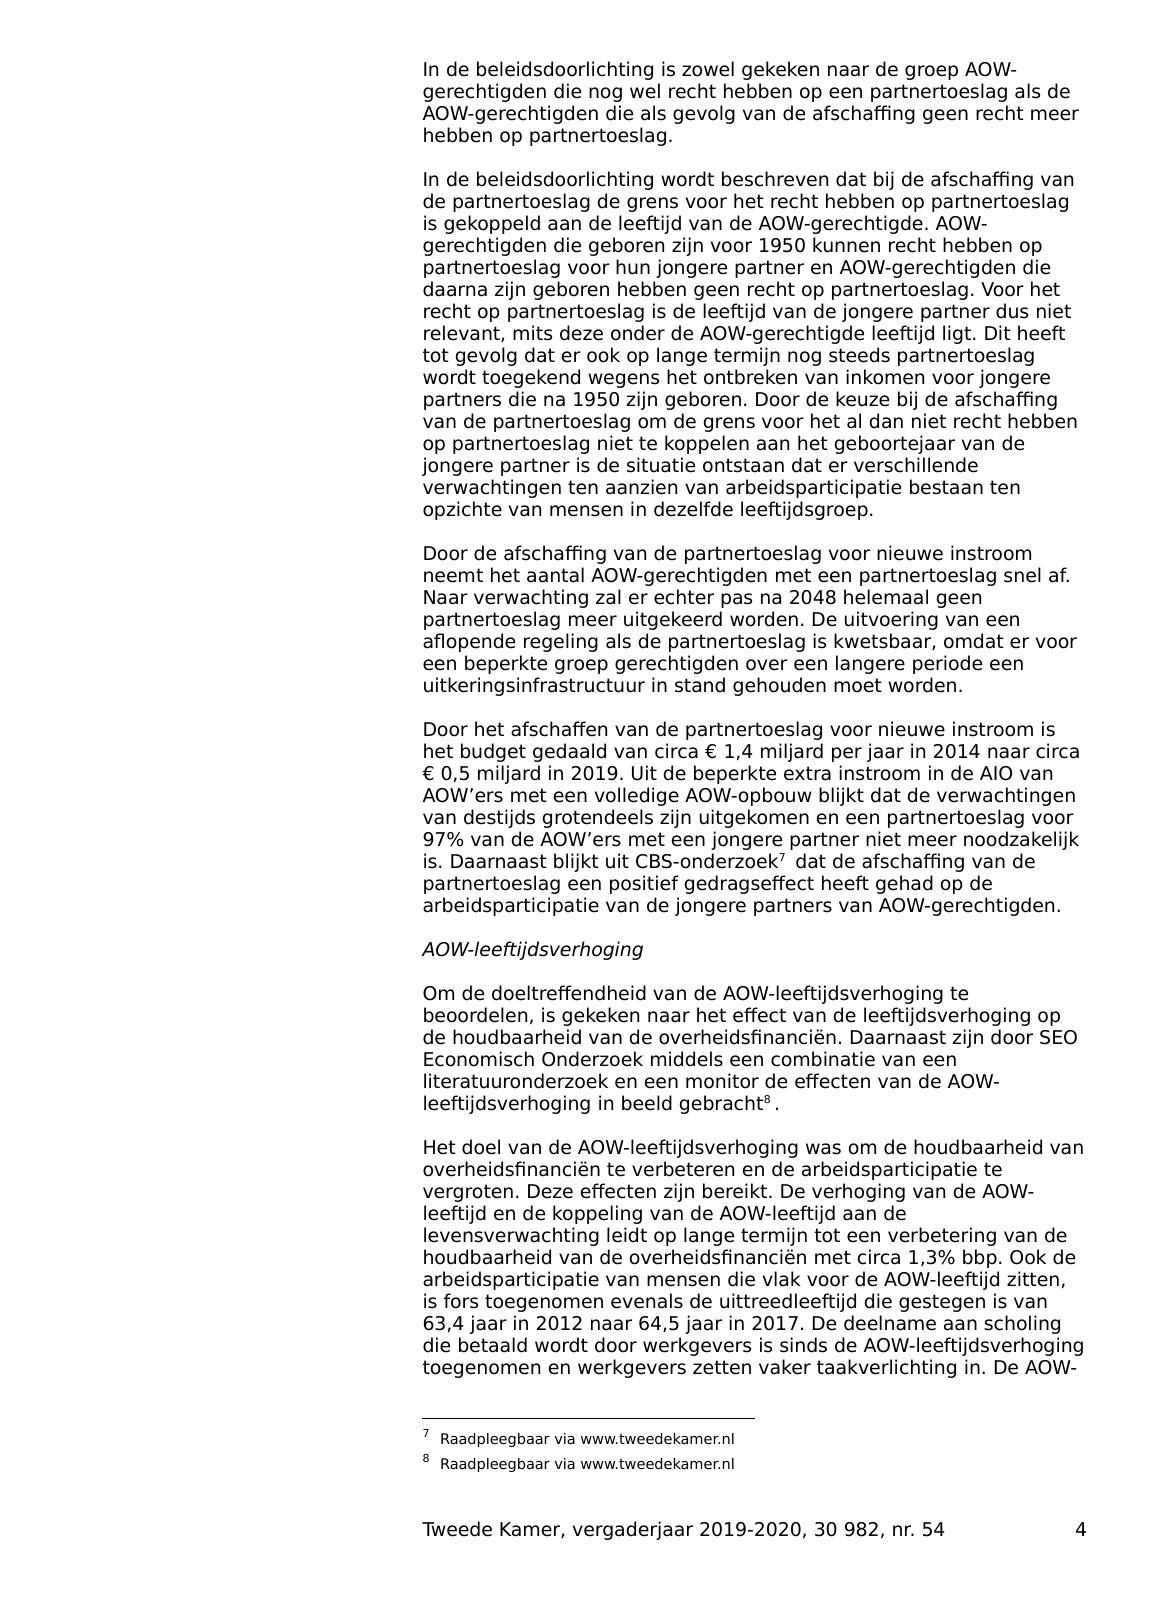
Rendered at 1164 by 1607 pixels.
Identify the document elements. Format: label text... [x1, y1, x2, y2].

text Om de doeltreffendheid van de AOW-leeftijdsverhoging te beoordelen, is gekeken naar het effect van de leeftijdsverhoging op de houdbaarheid van de overheidsfinanciën. Daarnaast zijn door SEO Economisch Onderzoek middels een combinatie van een literatuuronderzoek en een monitor de effecten van de AOW-leeftijdsverhoging in beeld gebracht. [422, 983, 1087, 1115]
text In de beleidsdoorlichting wordt beschreven dat bij de afschaffing van de partnertoeslag de grens voor het recht hebben op partnertoeslag is gekoppeld aan de leeftijd van de AOW-gerechtigde. AOW-gerechtigden die geboren zijn voor 1950 kunnen recht hebben op partnertoeslag voor hun jongere partner en AOW-gerechtigden die daarna zijn geboren hebben geen recht op partnertoeslag. Voor het recht op partnertoeslag is de leeftijd van de jongere partner dus niet relevant, mits deze onder de AOW-gerechtigde leeftijd ligt. Dit heeft tot gevolg dat er ook op lange termijn nog steeds partnertoeslag wordt toegekend wegens het ontbreken van inkomen voor jongere partners die na 1950 zijn geboren. Door de keuze bij de afschaffing van de partnertoeslag om de grens voor het al dan niet recht hebben op partnertoeslag niet te koppelen aan het geboortejaar van de jongere partner is de situatie ontstaan dat er verschillende verwachtingen ten aanzien van arbeidsparticipatie bestaan ten opzichte van mensen in dezelfde leeftijdsgroep. [422, 169, 1087, 521]
subtitle AOW-leeftijdsverhoging [422, 939, 1087, 961]
text Het doel van de AOW-leeftijdsverhoging was om de houdbaarheid van overheidsfinanciën te verbeteren en de arbeidsparticipatie te vergroten. Deze effecten zijn bereikt. De verhoging van de AOW-leeftijd en de koppeling van de AOW-leeftijd aan de levensverwachting leidt op lange termijn tot een verbetering van de houdbaarheid van de overheidsfinanciën met circa 1,3% bbp. Ook de arbeidsparticipatie van mensen die vlak voor de AOW-leeftijd zitten, is fors toegenomen evenals de uittreedleeftijd die gestegen is van 63,4 jaar in 2012 naar 64,5 jaar in 2017. De deelname aan scholing die betaald wordt door werkgevers is sinds de AOW-leeftijdsverhoging toegenomen en werkgevers zetten vaker taakverlichting in. De AOW- [422, 1137, 1087, 1379]
text Door het afschaffen van de partnertoeslag voor nieuwe instroom is het budget gedaald van circa € 1,4 miljard per jaar in 2014 naar circa € 0,5 miljard in 2019. Uit de beperkte extra instroom in de AIO van AOW’ers met een volledige AOW-opbouw blijkt dat de verwachtingen van destijds grotendeels zijn uitgekomen en een partnertoeslag voor 97% van de AOW’ers met een jongere partner niet meer noodzakelijk is. Daarnaast blijkt uit CBS-onderzoek dat de afschaffing van de partnertoeslag een positief gedragseffect heeft gehad op de arbeidsparticipatie van de jongere partners van AOW-gerechtigden. [422, 719, 1087, 917]
text In de beleidsdoorlichting is zowel gekeken naar de groep AOW-gerechtigden die nog wel recht hebben op een partnertoeslag als de AOW-gerechtigden die als gevolg van de afschaffing geen recht meer hebben op partnertoeslag. [422, 59, 1087, 147]
text Raadpleegbaar via www.tweedekamer.nl [422, 1427, 1087, 1449]
text Door de afschaffing van de partnertoeslag voor nieuwe instroom neemt het aantal AOW-gerechtigden met een partnertoeslag snel af. Naar verwachting zal er echter pas na 2048 helemaal geen partnertoeslag meer uitgekeerd worden. De uitvoering van een aflopende regeling als de partnertoeslag is kwetsbaar, omdat er voor een beperkte groep gerechtigden over een langere periode een uitkeringsinfrastructuur in stand gehouden moet worden. [422, 543, 1087, 697]
text Raadpleegbaar via www.tweedekamer.nl [422, 1452, 1087, 1474]
